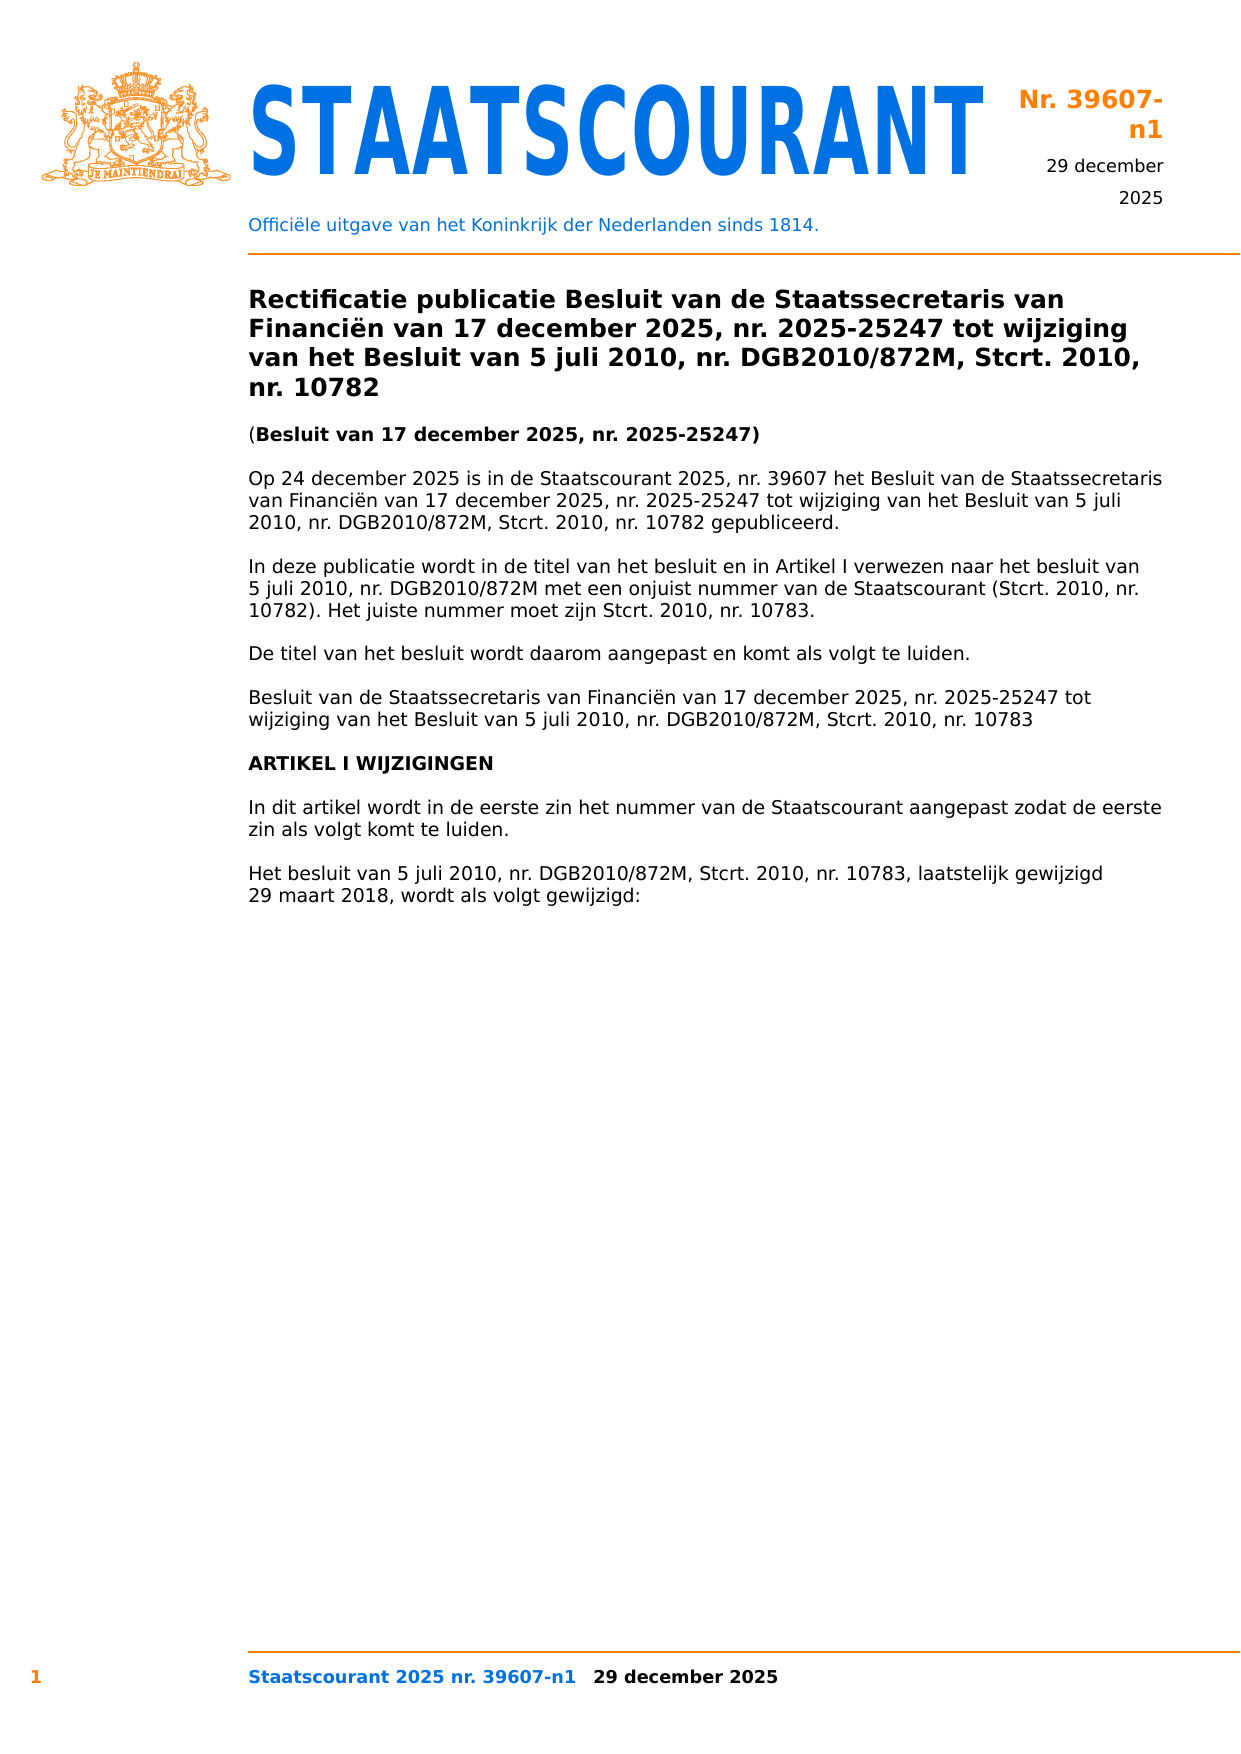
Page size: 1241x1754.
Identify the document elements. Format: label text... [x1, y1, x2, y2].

subtitle ARTIKEL I WIJZIGINGEN [248, 753, 1163, 775]
text Het besluit van 5 juli 2010, nr. DGB2010/872M, Stcrt. 2010, nr. 10783, laatstelijk gewijzigd 29 maart 2018, wordt als volgt gewijzigd: [248, 863, 1163, 907]
table_cell 2025 [998, 183, 1240, 215]
table_header Nr. 39607-n1 [998, 62, 1240, 150]
text (Besluit van 17 december 2025, nr. 2025-25247) [248, 424, 1163, 446]
table_header STAATSCOURANT [248, 62, 998, 215]
text Besluit van de Staatssecretaris van Financiën van 17 december 2025, nr. 2025-25247 tot wijziging van het Besluit van 5 juli 2010, nr. DGB2010/872M, Stcrt. 2010, nr. 10783 [248, 687, 1163, 731]
text Op 24 december 2025 is in de Staatscourant 2025, nr. 39607 het Besluit van de Staatssecretaris van Financiën van 17 december 2025, nr. 2025-25247 tot wijziging van het Besluit van 5 juli 2010, nr. DGB2010/872M, Stcrt. 2010, nr. 10782 gepubliceerd. [248, 468, 1163, 534]
text De titel van het besluit wordt daarom aangepast en komt als volgt te luiden. [248, 643, 1163, 665]
table_header [25, 62, 248, 253]
subtitle Rectificatie publicatie Besluit van de Staatssecretaris van Financiën van 17 december 2025, nr. 2025-25247 tot wijziging van het Besluit van 5 juli 2010, nr. DGB2010/872M, Stcrt. 2010, nr. 10782 [248, 285, 1163, 402]
table_cell Officiële uitgave van het Koninkrijk der Nederlanden sinds 1814. [248, 215, 1240, 253]
text In dit artikel wordt in de eerste zin het nummer van de Staatscourant aangepast zodat de eerste zin als volgt komt te luiden. [248, 797, 1163, 841]
picture [41, 62, 231, 186]
text In deze publicatie wordt in de titel van het besluit en in Artikel I verwezen naar het besluit van 5 juli 2010, nr. DGB2010/872M met een onjuist nummer van de Staatscourant (Stcrt. 2010, nr. 10782). Het juiste nummer moet zijn Stcrt. 2010, nr. 10783. [248, 556, 1163, 621]
table_cell 29 december [998, 150, 1240, 182]
